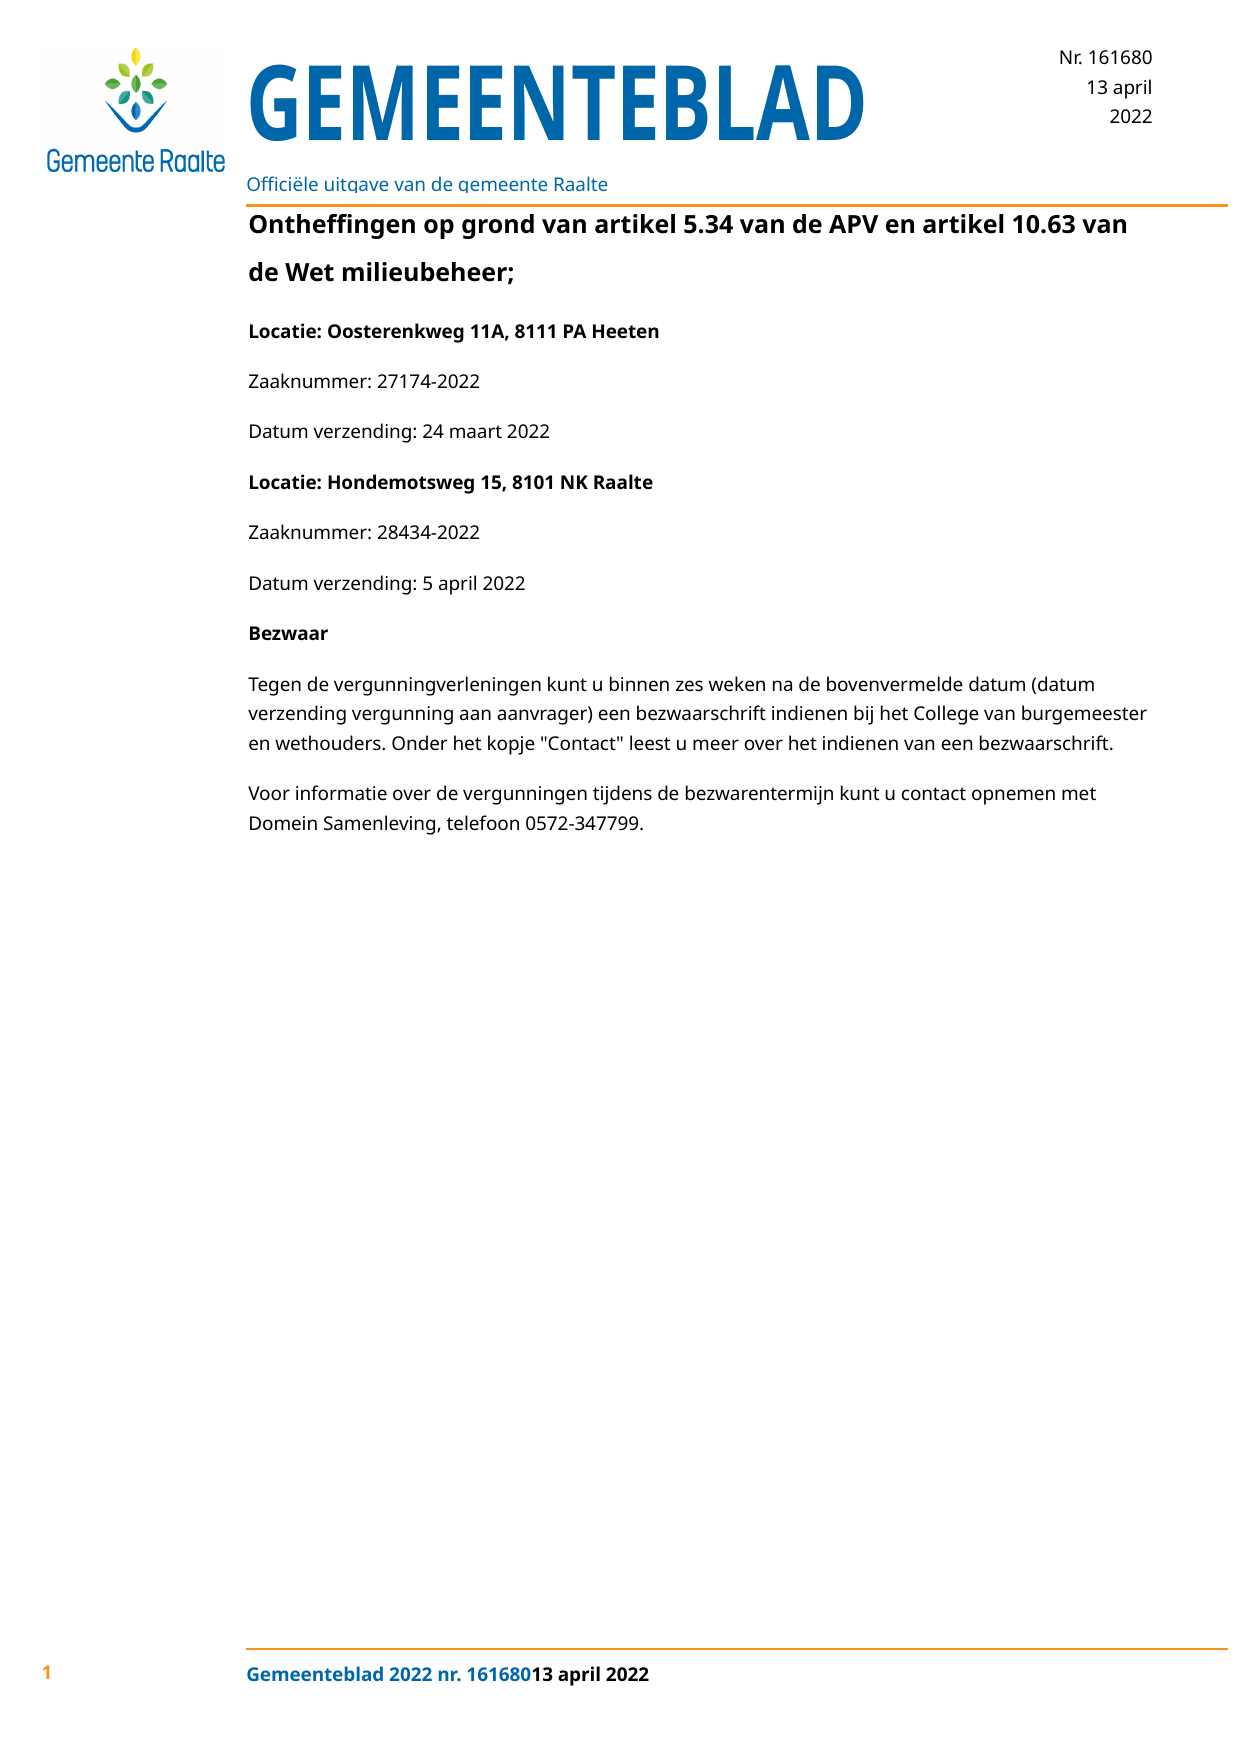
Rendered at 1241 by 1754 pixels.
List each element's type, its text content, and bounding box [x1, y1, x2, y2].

text Bezwaar [248, 620, 1152, 646]
text Locatie: Oosterenkweg 11A, 8111 PA Heeten [248, 318, 1152, 344]
text Ontheffingen op grond van artikel 5.34 van de APV en artikel 10.63 van de Wet milieubeheer; [248, 207, 1152, 288]
text Zaaknummer: 28434-2022 [248, 519, 1152, 545]
text Zaaknummer: 27174-2022 [248, 368, 1152, 394]
text Locatie: Hondemotsweg 15, 8101 NK Raalte [248, 469, 1152, 495]
text Datum verzending: 24 maart 2022 [248, 419, 1152, 444]
text Voor informatie over de vergunningen tijdens de bezwarentermijn kunt u contact opnemen met Domein Samenleving, telefoon 0572-347799. [248, 780, 1152, 836]
text Tegen de vergunningverleningen kunt u binnen zes weken na de bovenvermelde datum (datum verzending vergunning aan aanvrager) een bezwaarschrift indienen bij het College van burgemeester en wethouders. Onder het kopje "Contact" leest u meer over het indienen van een bezwaarschrift. [248, 671, 1152, 756]
picture [41, 47, 231, 172]
text Datum verzending: 5 april 2022 [248, 570, 1152, 596]
